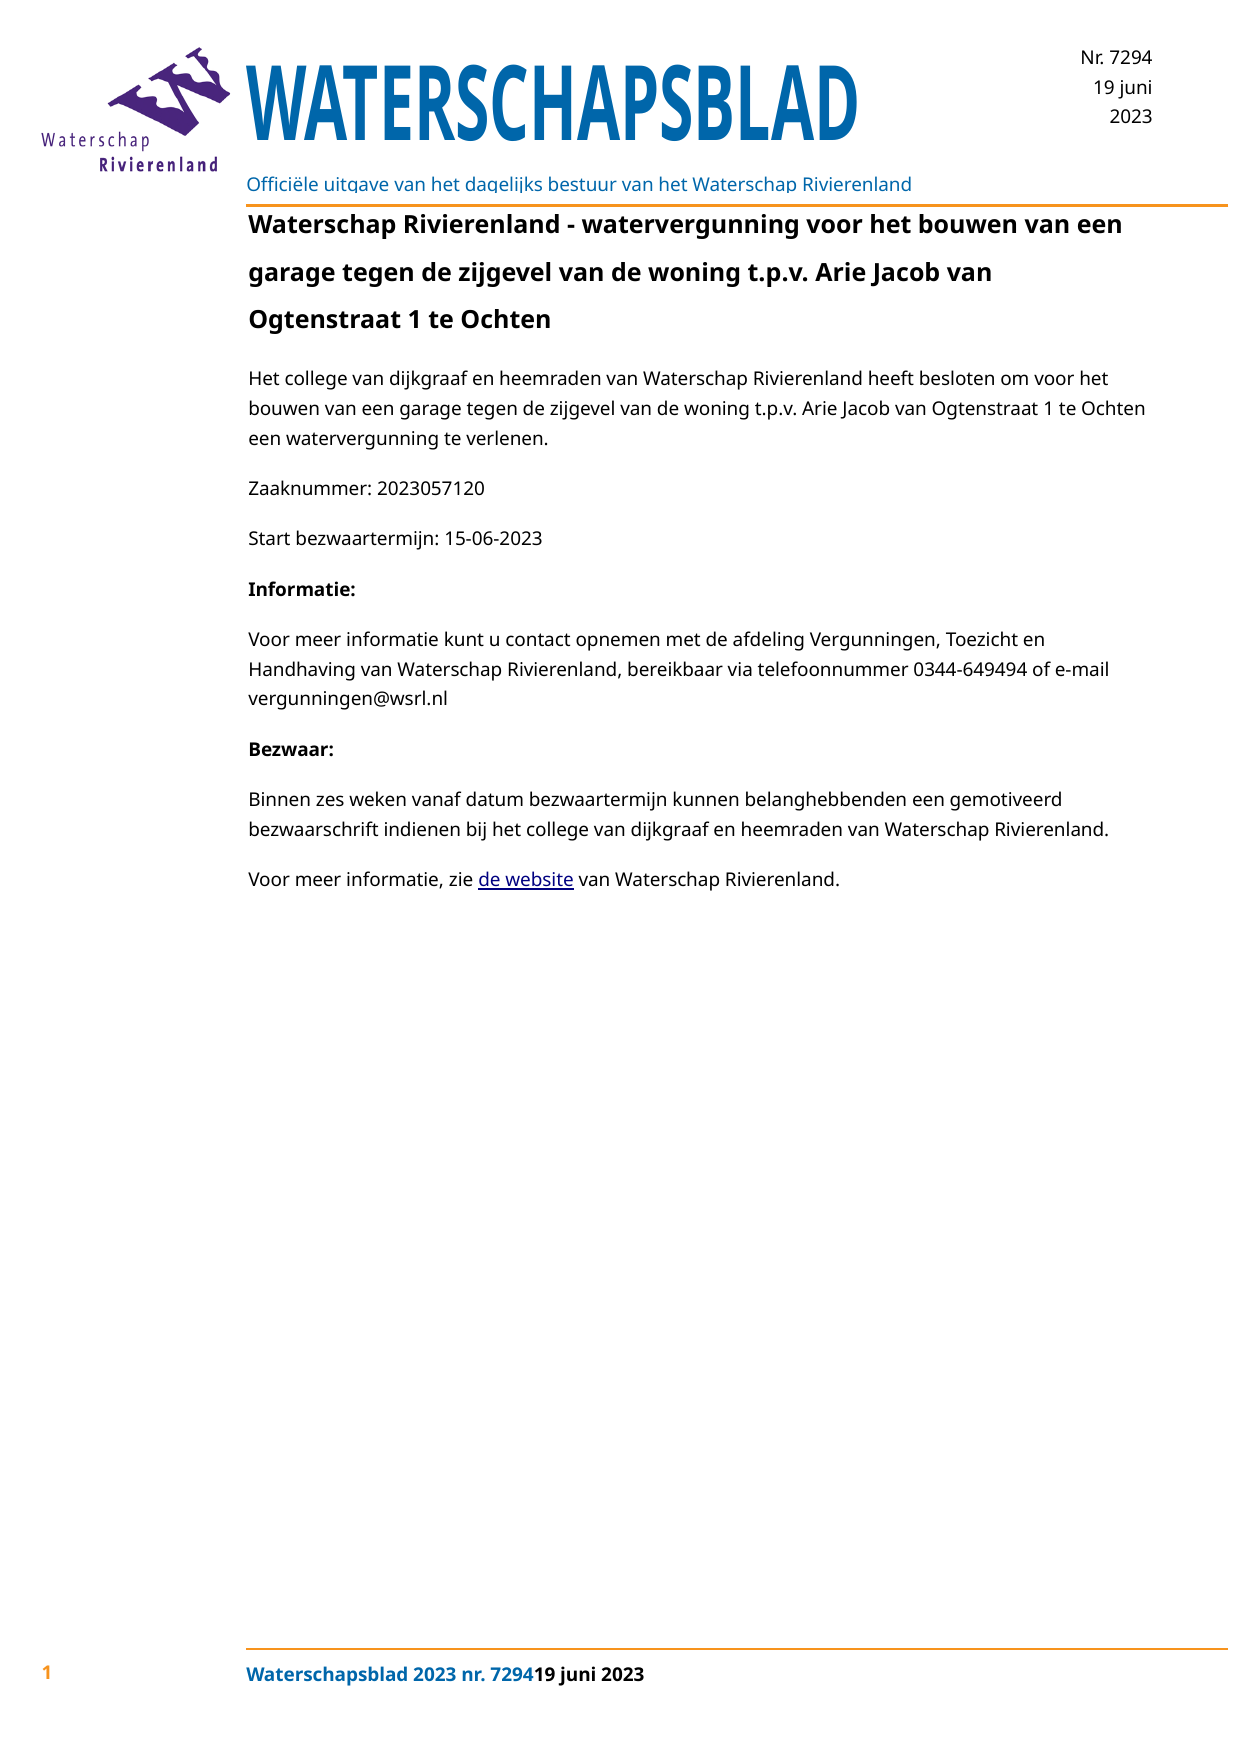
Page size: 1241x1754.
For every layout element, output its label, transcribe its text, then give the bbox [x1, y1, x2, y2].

text Voor meer informatie kunt u contact opnemen met de afdeling Vergunningen, Toezicht en Handhaving van Waterschap Rivierenland, bereikbaar via telefoonnummer 0344-649494 of e-mail vergunningen@wsrl.nl [248, 626, 1152, 711]
text Start bezwaartermijn: 15-06-2023 [248, 526, 1152, 551]
text Waterschap Rivierenland - watervergunning voor het bouwen van een garage tegen de zijgevel van de woning t.p.v. Arie Jacob van Ogtenstraat 1 te Ochten [248, 207, 1152, 336]
text Binnen zes weken vanaf datum bezwaartermijn kunnen belanghebbenden een gemotiveerd bezwaarschrift indienen bij het college van dijkgraaf en heemraden van Waterschap Rivierenland. [248, 786, 1152, 842]
text Bezwaar: [248, 736, 1152, 762]
text Voor meer informatie, zie de website van Waterschap Rivierenland. [248, 866, 1152, 892]
text Het college van dijkgraaf en heemraden van Waterschap Rivierenland heeft besloten om voor het bouwen van een garage tegen de zijgevel van de woning t.p.v. Arie Jacob van Ogtenstraat 1 te Ochten een watervergunning te verlenen. [248, 366, 1152, 450]
picture [41, 47, 231, 172]
text Zaaknummer: 2023057120 [248, 475, 1152, 501]
text Informatie: [248, 576, 1152, 602]
